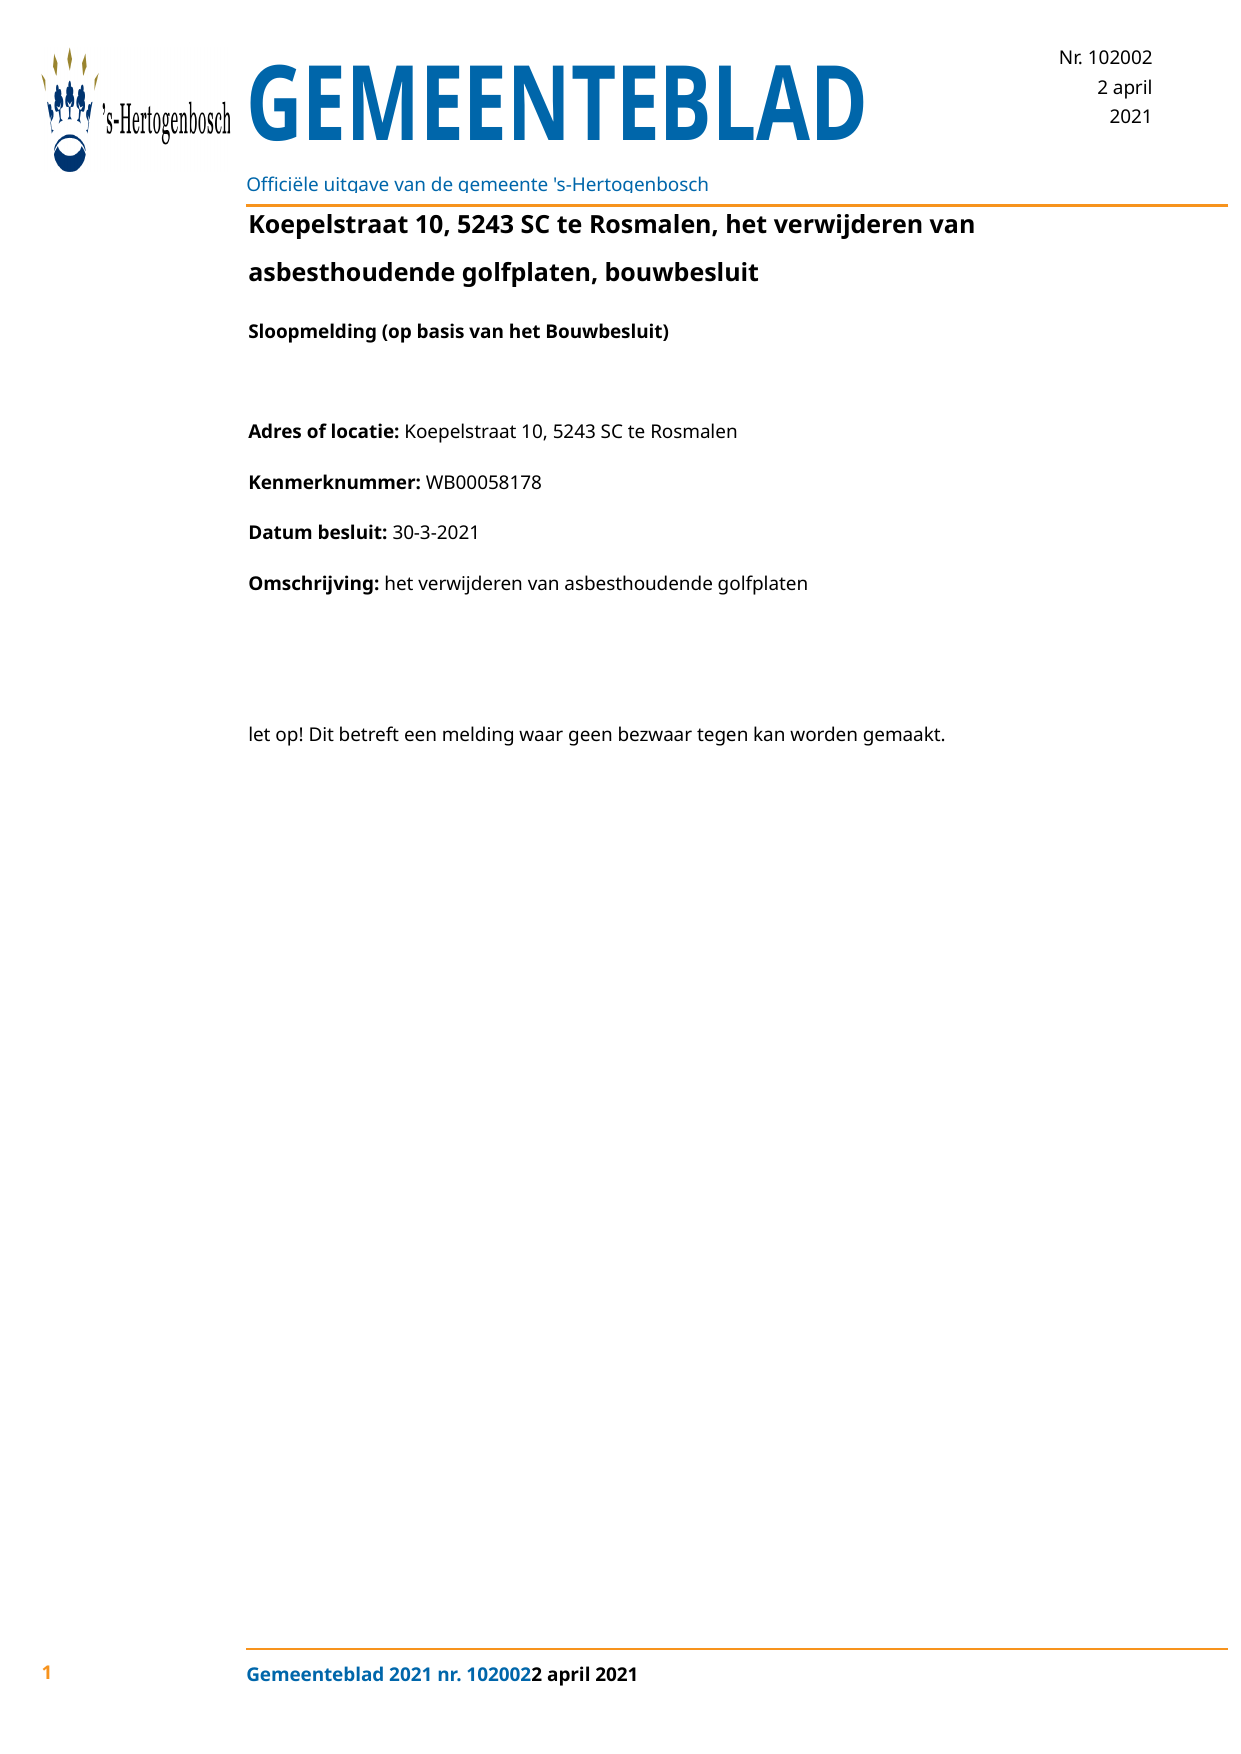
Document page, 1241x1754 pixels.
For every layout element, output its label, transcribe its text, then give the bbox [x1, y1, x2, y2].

text Omschrijving: het verwijderen van asbesthoudende golfplaten [248, 570, 1152, 596]
text Kenmerknummer: WB00058178 [248, 469, 1152, 495]
picture [41, 47, 231, 172]
text let op! Dit betreft een melding waar geen bezwaar tegen kan worden gemaakt. [248, 721, 1152, 747]
text Koepelstraat 10, 5243 SC te Rosmalen, het verwijderen van asbesthoudende golfplaten, bouwbesluit [248, 207, 1152, 288]
text Sloopmelding (op basis van het Bouwbesluit) [248, 318, 1152, 344]
text Datum besluit: 30-3-2021 [248, 519, 1152, 545]
text Adres of locatie: Koepelstraat 10, 5243 SC te Rosmalen [248, 419, 1152, 444]
